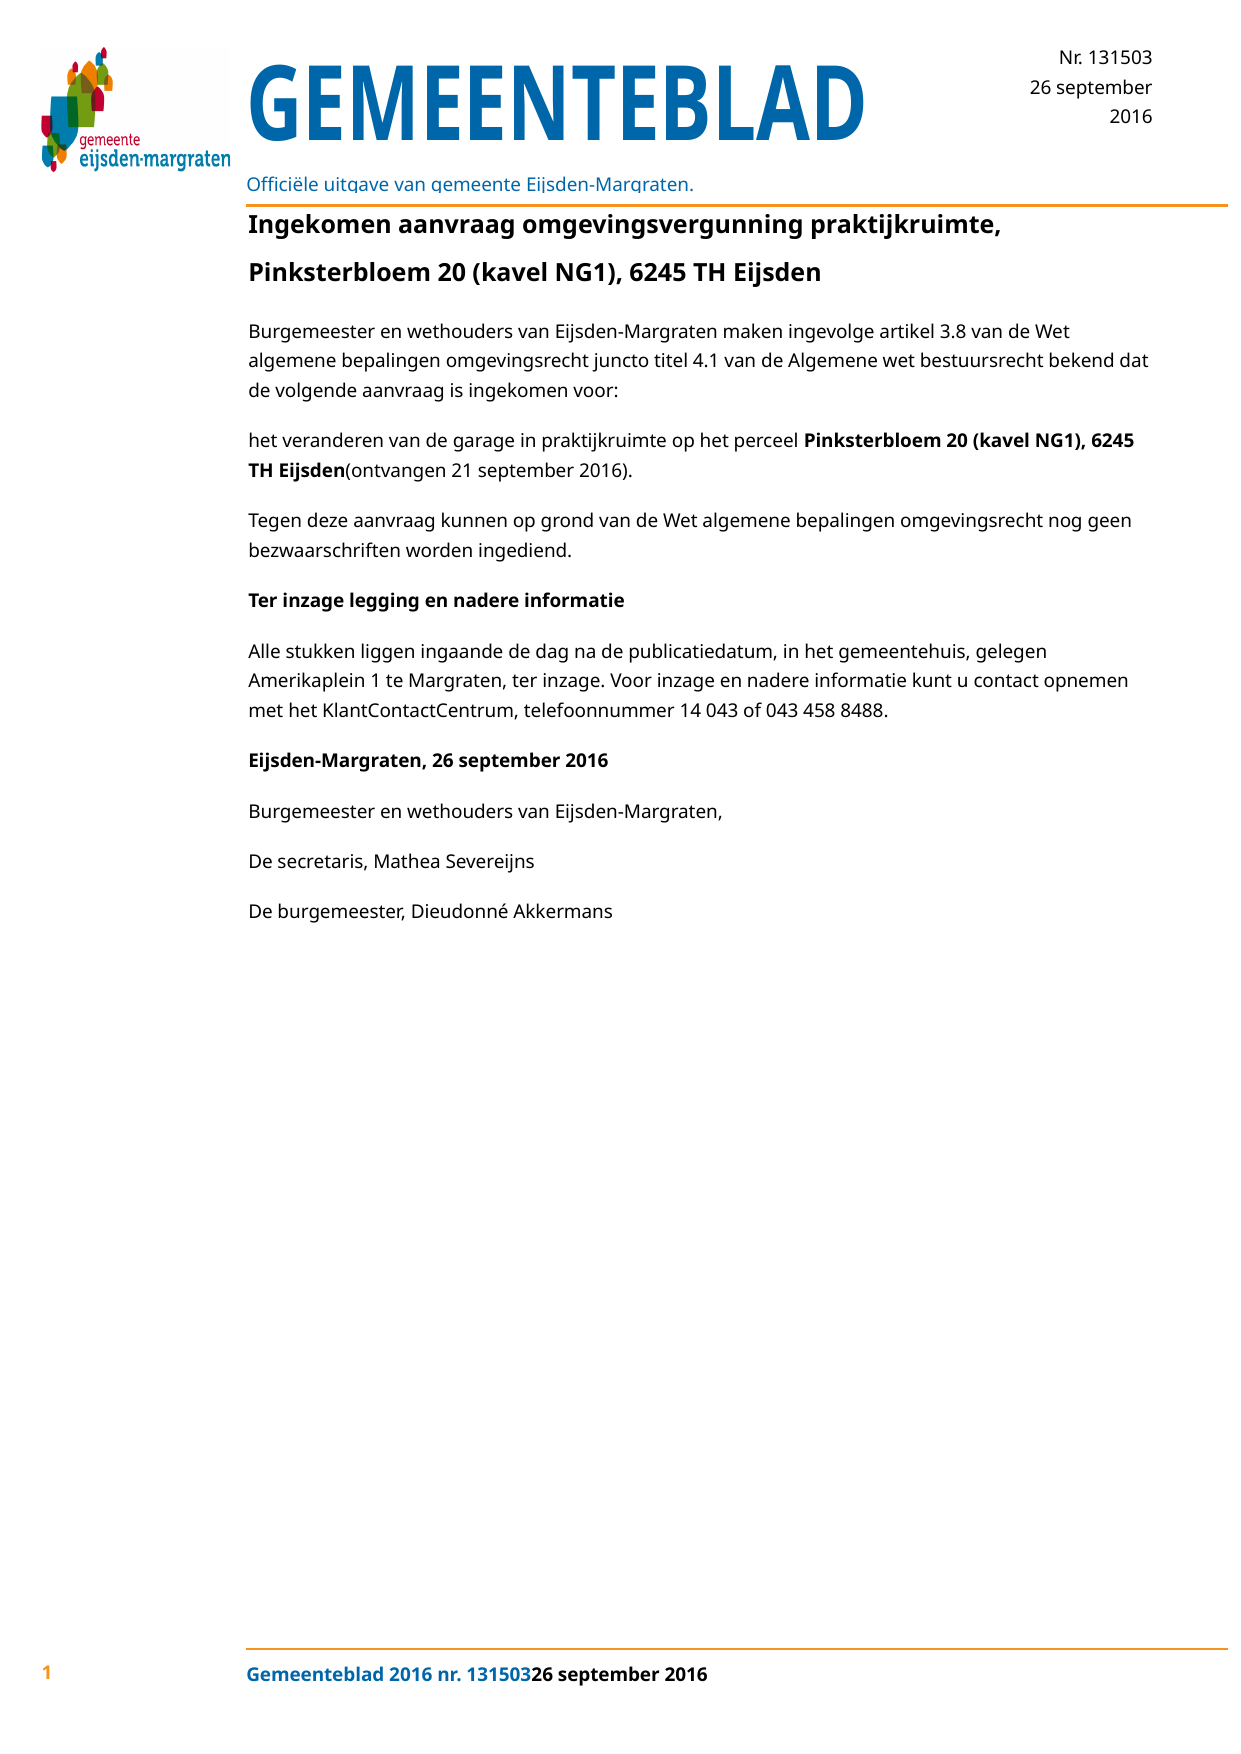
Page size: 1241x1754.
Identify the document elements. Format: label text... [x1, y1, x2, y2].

text Burgemeester en wethouders van Eijsden-Margraten, [248, 798, 1152, 824]
text Tegen deze aanvraag kunnen op grond van de Wet algemene bepalingen omgevingsrecht nog geen bezwaarschriften worden ingediend. [248, 507, 1152, 563]
text Alle stukken liggen ingaande de dag na de publicatiedatum, in het gemeentehuis, gelegen Amerikaplein 1 te Margraten, ter inzage. Voor inzage en nadere informatie kunt u contact opnemen met het KlantContactCentrum, telefoonnummer 14 043 of 043 458 8488. [248, 638, 1152, 723]
text De secretaris, Mathea Severeijns [248, 848, 1152, 874]
text Burgemeester en wethouders van Eijsden-Margraten maken ingevolge artikel 3.8 van de Wet algemene bepalingen omgevingsrecht juncto titel 4.1 van de Algemene wet bestuursrecht bekend dat de volgende aanvraag is ingekomen voor: [248, 318, 1152, 403]
picture [41, 47, 231, 172]
text Ingekomen aanvraag omgevingsvergunning praktijkruimte, Pinksterbloem 20 (kavel NG1), 6245 TH Eijsden [248, 207, 1152, 288]
text Eijsden-Margraten, 26 september 2016 [248, 747, 1152, 773]
text Ter inzage legging en nadere informatie [248, 587, 1152, 613]
text De burgemeester, Dieudonné Akkermans [248, 899, 1152, 924]
text het veranderen van de garage in praktijkruimte op het perceel Pinksterbloem 20 (kavel NG1), 6245 TH Eijsden(ontvangen 21 september 2016). [248, 427, 1152, 483]
